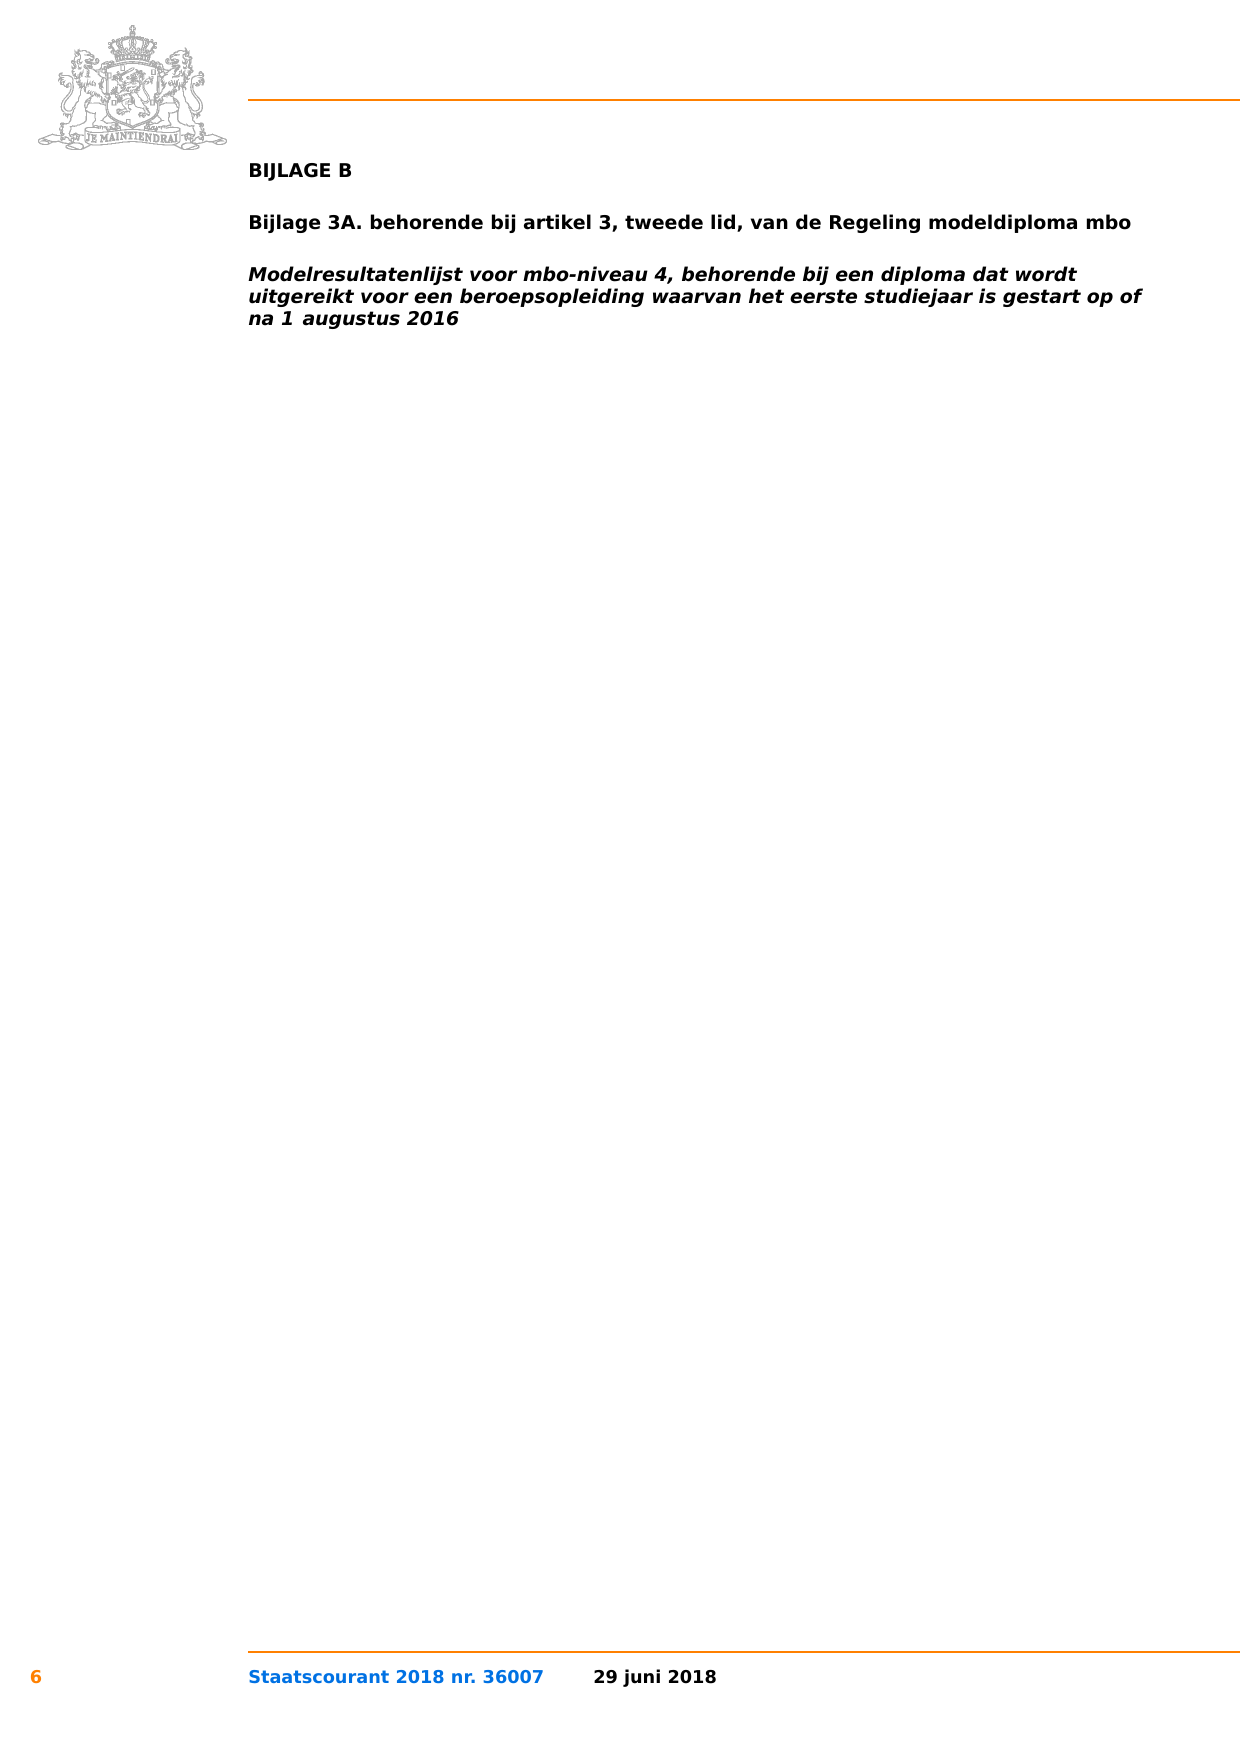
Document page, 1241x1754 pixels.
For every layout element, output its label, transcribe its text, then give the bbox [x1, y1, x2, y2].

subtitle Modelresultatenlijst voor mbo-niveau 4, behorende bij een diploma dat wordt uitgereikt voor een beroepsopleiding waarvan het eerste studiejaar is gestart op of na 1 augustus 2016 [248, 264, 1163, 330]
picture [38, 25, 227, 150]
subtitle Bijlage 3A. behorende bij artikel 3, tweede lid, van de Regeling modeldiploma mbo [248, 212, 1163, 234]
subtitle BIJLAGE B [248, 160, 1163, 182]
